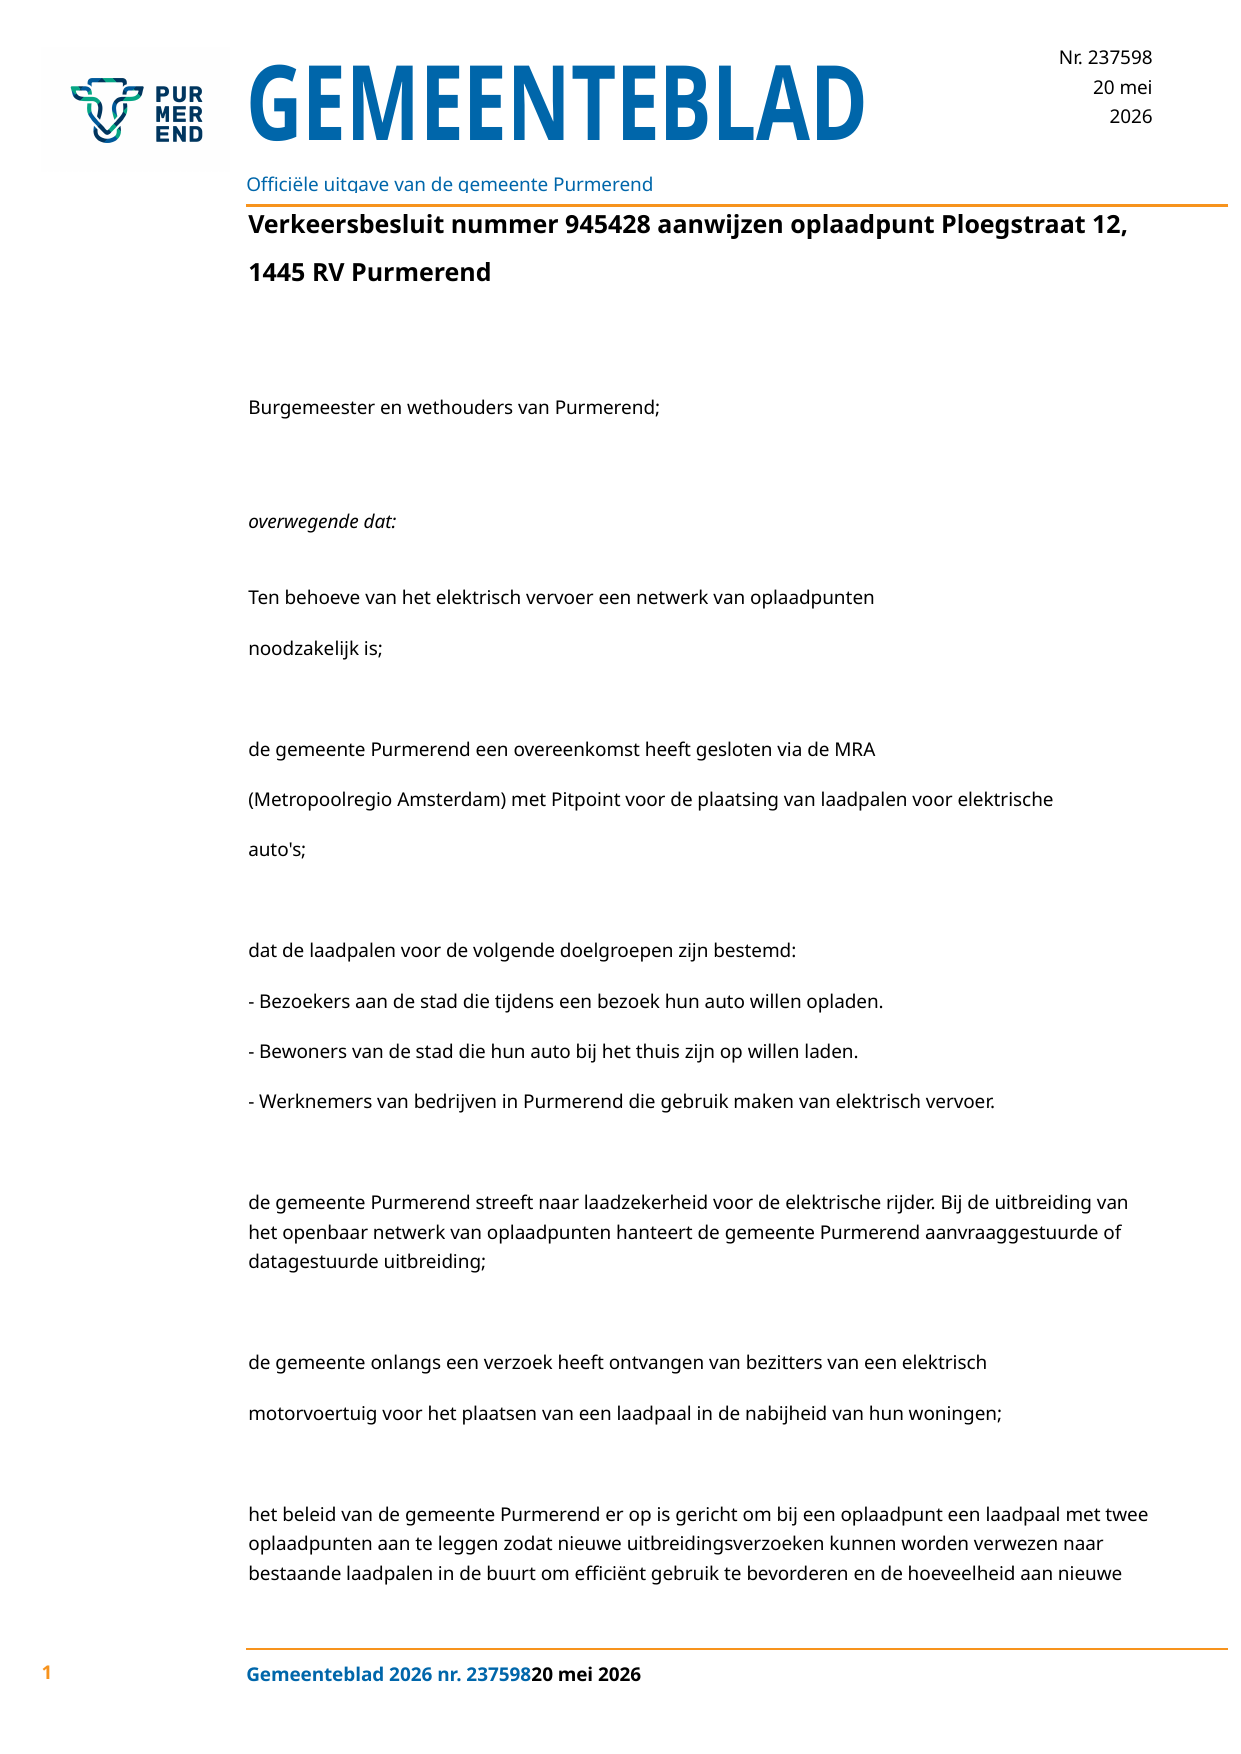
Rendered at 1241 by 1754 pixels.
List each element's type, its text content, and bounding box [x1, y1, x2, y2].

text noodzakelijk is; [248, 635, 1152, 661]
text auto's; [248, 837, 1152, 862]
text overwegende dat: [248, 508, 1152, 534]
text de gemeente Purmerend een overeenkomst heeft gesloten via de MRA [248, 736, 1152, 762]
text - Bewoners van de stad die hun auto bij het thuis zijn op willen laden. [248, 1038, 1152, 1064]
text de gemeente Purmerend streeft naar laadzekerheid voor de elektrische rijder. Bij de uitbreiding van het openbaar netwerk van oplaadpunten hanteert de gemeente Purmerend aanvraaggestuurde of datagestuurde uitbreiding; [248, 1189, 1152, 1274]
text dat de laadpalen voor de volgende doelgroepen zijn bestemd: [248, 937, 1152, 963]
text - Werknemers van bedrijven in Purmerend die gebruik maken van elektrisch vervoer. [248, 1089, 1152, 1114]
text Burgemeester en wethouders van Purmerend; [248, 394, 1152, 420]
text het beleid van de gemeente Purmerend er op is gericht om bij een oplaadpunt een laadpaal met twee oplaadpunten aan te leggen zodat nieuwe uitbreidingsverzoeken kunnen worden verwezen naar bestaande laadpalen in de buurt om efficiënt gebruik te bevorderen en de hoeveelheid aan nieuwe [248, 1501, 1152, 1586]
text (Metropoolregio Amsterdam) met Pitpoint voor de plaatsing van laadpalen voor elektrische [248, 786, 1152, 812]
picture [41, 47, 231, 172]
text de gemeente onlangs een verzoek heeft ontvangen van bezitters van een elektrisch [248, 1349, 1152, 1375]
text motorvoertuig voor het plaatsen van een laadpaal in de nabijheid van hun woningen; [248, 1400, 1152, 1426]
text Ten behoeve van het elektrisch vervoer een netwerk van oplaadpunten [248, 584, 1152, 610]
text Verkeersbesluit nummer 945428 aanwijzen oplaadpunt Ploegstraat 12, 1445 RV Purmerend [248, 207, 1152, 288]
text - Bezoekers aan de stad die tijdens een bezoek hun auto willen opladen. [248, 988, 1152, 1014]
